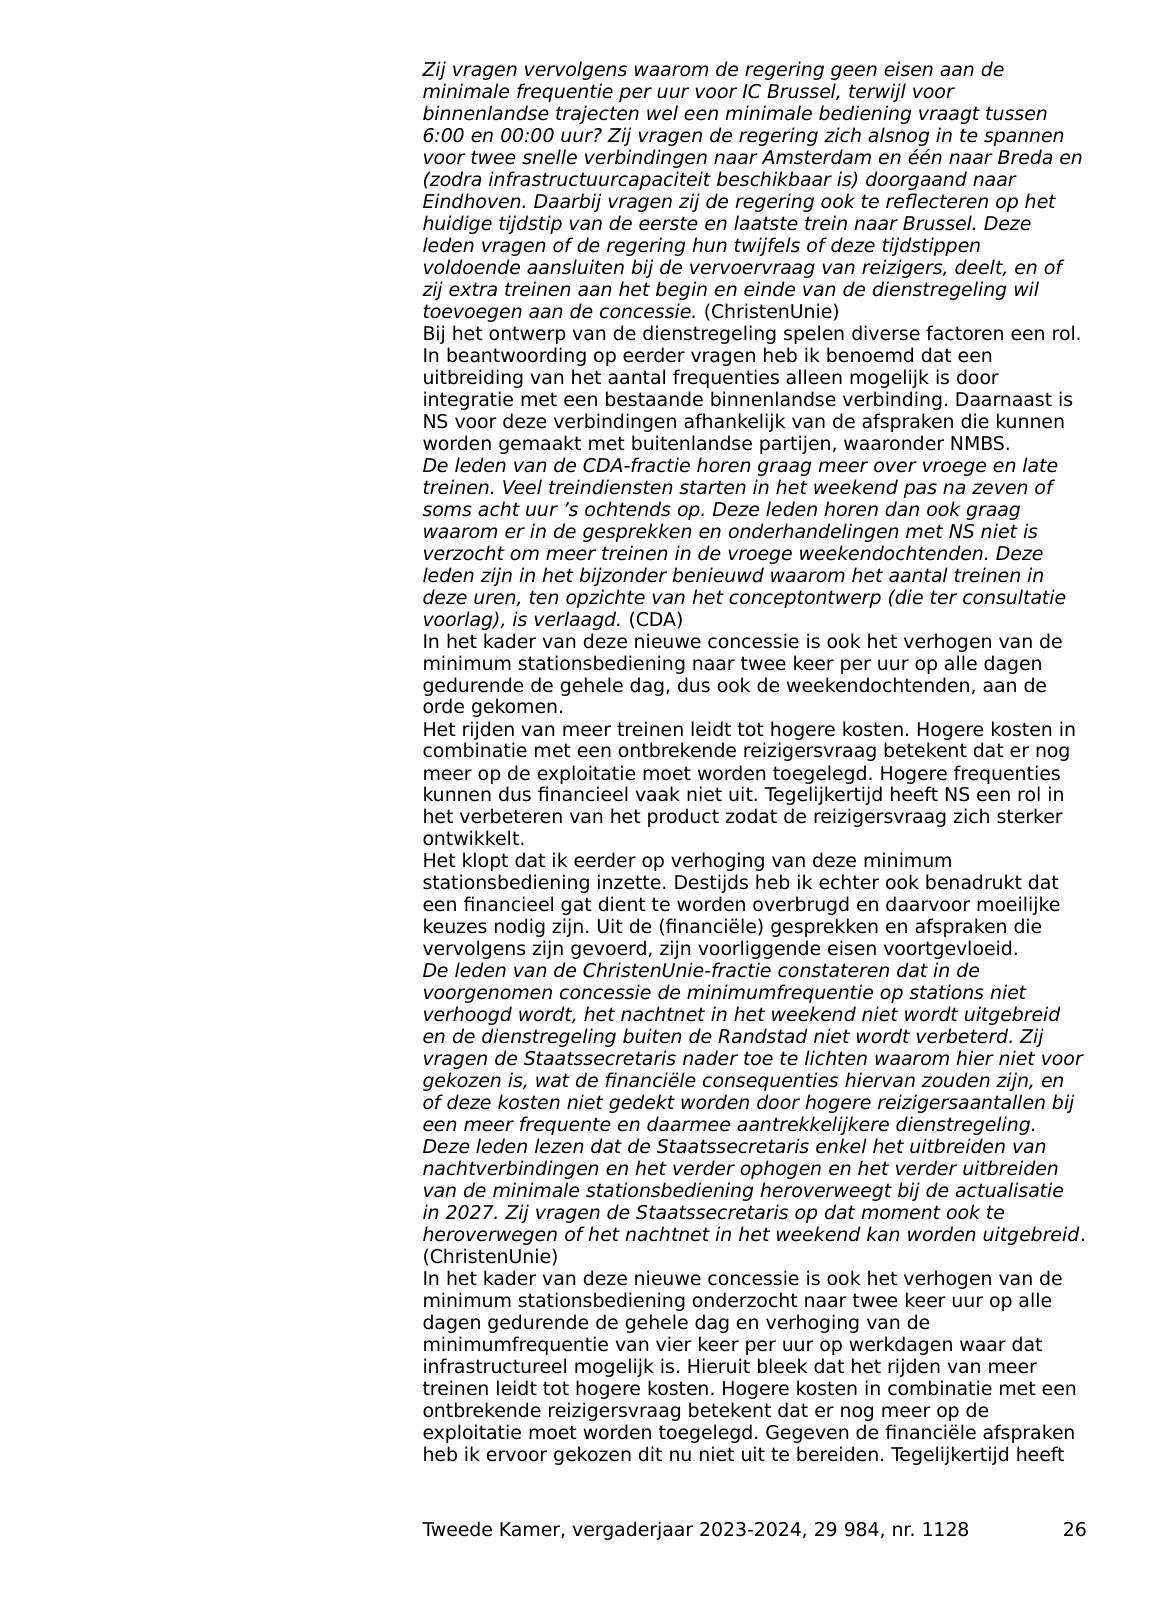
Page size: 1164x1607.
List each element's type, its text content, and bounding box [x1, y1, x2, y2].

text Bij het ontwerp van de dienstregeling spelen diverse factoren een rol. In beantwoording op eerder vragen heb ik benoemd dat een uitbreiding van het aantal frequenties alleen mogelijk is door integratie met een bestaande binnenlandse verbinding. Daarnaast is NS voor deze verbindingen afhankelijk van de afspraken die kunnen worden gemaakt met buitenlandse partijen, waaronder NMBS. [422, 323, 1087, 455]
text Zij vragen vervolgens waarom de regering geen eisen aan de minimale frequentie per uur voor IC Brussel, terwijl voor binnenlandse trajecten wel een minimale bediening vraagt tussen 6:00 en 00:00 uur? Zij vragen de regering zich alsnog in te spannen voor twee snelle verbindingen naar Amsterdam en één naar Breda en (zodra infrastructuurcapaciteit beschikbaar is) doorgaand naar Eindhoven. Daarbij vragen zij de regering ook te reflecteren op het huidige tijdstip van de eerste en laatste trein naar Brussel. Deze leden vragen of de regering hun twijfels of deze tijdstippen voldoende aansluiten bij de vervoervraag van reizigers, deelt, en of zij extra treinen aan het begin en einde van de dienstregeling wil toevoegen aan de concessie. (ChristenUnie) [422, 59, 1087, 323]
text Het klopt dat ik eerder op verhoging van deze minimum stationsbediening inzette. Destijds heb ik echter ook benadrukt dat een financieel gat dient te worden overbrugd en daarvoor moeilijke keuzes nodig zijn. Uit de (financiële) gesprekken en afspraken die vervolgens zijn gevoerd, zijn voorliggende eisen voortgevloeid. [422, 850, 1087, 960]
text De leden van de ChristenUnie-fractie constateren dat in de voorgenomen concessie de minimumfrequentie op stations niet verhoogd wordt, het nachtnet in het weekend niet wordt uitgebreid en de dienstregeling buiten de Randstad niet wordt verbeterd. Zij vragen de Staatssecretaris nader toe te lichten waarom hier niet voor gekozen is, wat de financiële consequenties hiervan zouden zijn, en of deze kosten niet gedekt worden door hogere reizigersaantallen bij een meer frequente en daarmee aantrekkelijkere dienstregeling. Deze leden lezen dat de Staatssecretaris enkel het uitbreiden van nachtverbindingen en het verder ophogen en het verder uitbreiden van de minimale stationsbediening heroverweegt bij de actualisatie in 2027. Zij vragen de Staatssecretaris op dat moment ook te heroverwegen of het nachtnet in het weekend kan worden uitgebreid. (ChristenUnie) [422, 960, 1087, 1268]
text De leden van de CDA-fractie horen graag meer over vroege en late treinen. Veel treindiensten starten in het weekend pas na zeven of soms acht uur ’s ochtends op. Deze leden horen dan ook graag waarom er in de gesprekken en onderhandelingen met NS niet is verzocht om meer treinen in de vroege weekendochtenden. Deze leden zijn in het bijzonder benieuwd waarom het aantal treinen in deze uren, ten opzichte van het conceptontwerp (die ter consultatie voorlag), is verlaagd. (CDA) [422, 455, 1087, 631]
text In het kader van deze nieuwe concessie is ook het verhogen van de minimum stationsbediening onderzocht naar twee keer uur op alle dagen gedurende de gehele dag en verhoging van de minimumfrequentie van vier keer per uur op werkdagen waar dat infrastructureel mogelijk is. Hieruit bleek dat het rijden van meer treinen leidt tot hogere kosten. Hogere kosten in combinatie met een ontbrekende reizigersvraag betekent dat er nog meer op de exploitatie moet worden toegelegd. Gegeven de financiële afspraken heb ik ervoor gekozen dit nu niet uit te bereiden. Tegelijkertijd heeft [422, 1268, 1087, 1466]
text In het kader van deze nieuwe concessie is ook het verhogen van de minimum stationsbediening naar twee keer per uur op alle dagen gedurende de gehele dag, dus ook de weekendochtenden, aan de orde gekomen. [422, 631, 1087, 718]
text Het rijden van meer treinen leidt tot hogere kosten. Hogere kosten in combinatie met een ontbrekende reizigersvraag betekent dat er nog meer op de exploitatie moet worden toegelegd. Hogere frequenties kunnen dus financieel vaak niet uit. Tegelijkertijd heeft NS een rol in het verbeteren van het product zodat de reizigersvraag zich sterker ontwikkelt. [422, 718, 1087, 850]
